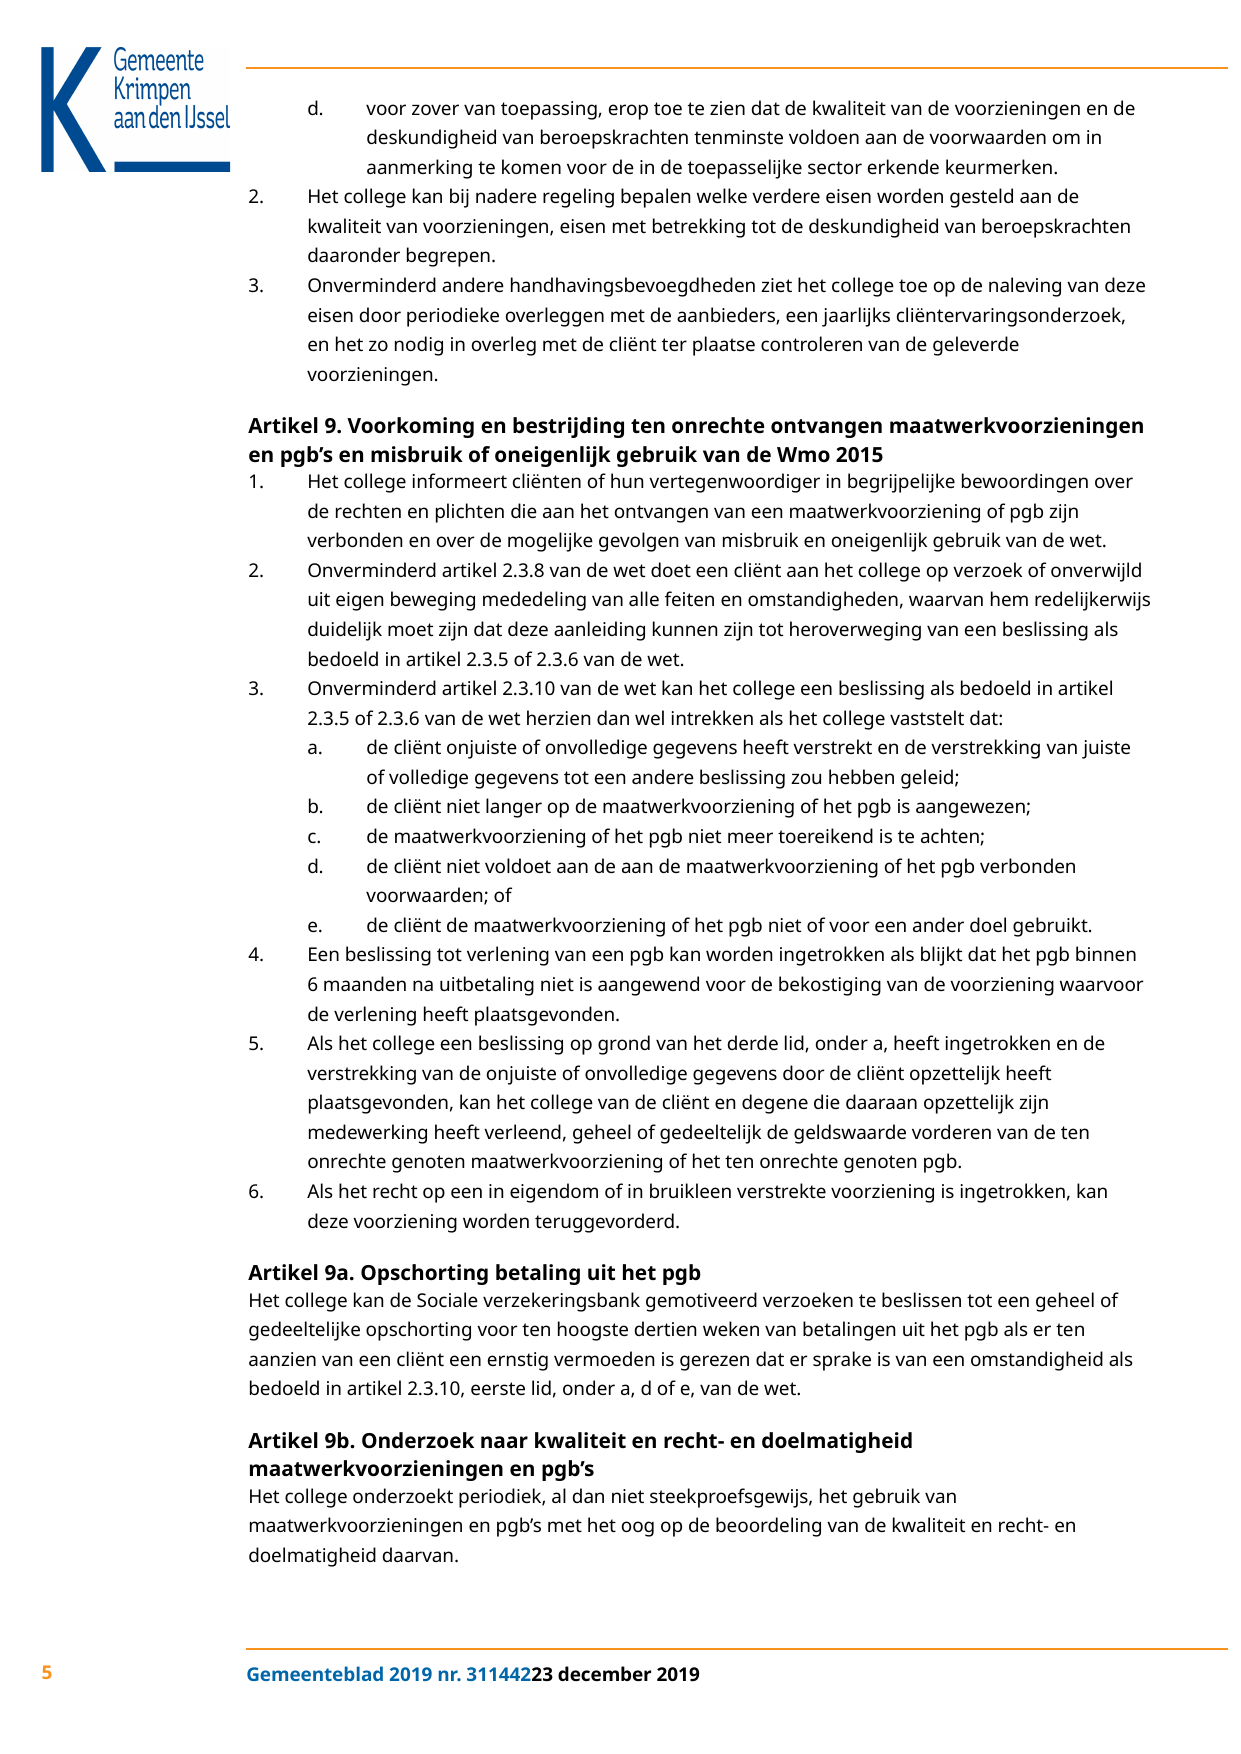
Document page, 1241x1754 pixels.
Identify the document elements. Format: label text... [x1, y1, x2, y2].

list Onverminderd artikel 2.3.8 van de wet doet een cliënt aan het college op verzoek of onverwijld uit eigen beweging mededeling van alle feiten en omstandigheden, waarvan hem redelijkerwijs duidelijk moet zijn dat deze aanleiding kunnen zijn tot heroverweging van een beslissing als bedoeld in artikel 2.3.5 of 2.3.6 van de wet. [248, 557, 1152, 672]
list de cliënt niet voldoet aan de aan de maatwerkvoorziening of het pgb verbonden voorwaarden; of [307, 853, 1152, 908]
picture [41, 47, 231, 172]
text Artikel 9b. Onderzoek naar kwaliteit en recht- en doelmatigheid maatwerkvoorzieningen en pgb’s [248, 1426, 1152, 1483]
list de cliënt niet langer op de maatwerkvoorziening of het pgb is aangewezen; [307, 794, 1152, 819]
list voor zover van toepassing, erop toe te zien dat de kwaliteit van de voorzieningen en de deskundigheid van beroepskrachten tenminste voldoen aan de voorwaarden om in aanmerking te komen voor de in de toepasselijke sector erkende keurmerken. [307, 95, 1152, 180]
list Onverminderd artikel 2.3.10 van de wet kan het college een beslissing als bedoeld in artikel 2.3.5 of 2.3.6 van de wet herzien dan wel intrekken als het college vaststelt dat: [248, 675, 1152, 731]
list Een beslissing tot verlening van een pgb kan worden ingetrokken als blijkt dat het pgb binnen 6 maanden na uitbetaling niet is aangewend voor de bekostiging van de voorziening waarvoor de verlening heeft plaatsgevonden. [248, 942, 1152, 1027]
text Artikel 9a. Opschorting betaling uit het pgb [248, 1258, 1152, 1287]
text Het college onderzoekt periodiek, al dan niet steekproefsgewijs, het gebruik van maatwerkvoorzieningen en pgb’s met het oog op de beoordeling van de kwaliteit en recht- en doelmatigheid daarvan. [248, 1483, 1152, 1568]
list Als het college een beslissing op grond van het derde lid, onder a, heeft ingetrokken en de verstrekking van de onjuiste of onvolledige gegevens door de cliënt opzettelijk heeft plaatsgevonden, kan het college van de cliënt en degene die daaraan opzettelijk zijn medewerking heeft verleend, geheel of gedeeltelijk de geldswaarde vorderen van de ten onrechte genoten maatwerkvoorziening of het ten onrechte genoten pgb. [248, 1030, 1152, 1174]
list de cliënt onjuiste of onvolledige gegevens heeft verstrekt en de verstrekking van juiste of volledige gegevens tot een andere beslissing zou hebben geleid; [307, 734, 1152, 790]
text Het college kan de Sociale verzekeringsbank gemotiveerd verzoeken te beslissen tot een geheel of gedeeltelijke opschorting voor ten hoogste dertien weken van betalingen uit het pgb als er ten aanzien van een cliënt een ernstig vermoeden is gerezen dat er sprake is van een omstandigheid als bedoeld in artikel 2.3.10, eerste lid, onder a, d of e, van de wet. [248, 1287, 1152, 1401]
list Als het recht op een in eigendom of in bruikleen verstrekte voorziening is ingetrokken, kan deze voorziening worden teruggevorderd. [248, 1178, 1152, 1234]
list Het college kan bij nadere regeling bepalen welke verdere eisen worden gesteld aan de kwaliteit van voorzieningen, eisen met betrekking tot de deskundigheid van beroepskrachten daaronder begrepen. [248, 183, 1152, 268]
list Het college informeert cliënten of hun vertegenwoordiger in begrijpelijke bewoordingen over de rechten en plichten die aan het ontvangen van een maatwerkvoorziening of pgb zijn verbonden en over de mogelijke gevolgen van misbruik en oneigenlijk gebruik van de wet. [248, 468, 1152, 553]
text Artikel 9. Voorkoming en bestrijding ten onrechte ontvangen maatwerkvoorzieningen en pgb’s en misbruik of oneigenlijk gebruik van de Wmo 2015 [248, 411, 1152, 468]
list de maatwerkvoorziening of het pgb niet meer toereikend is te achten; [307, 823, 1152, 849]
list Onverminderd andere handhavingsbevoegdheden ziet het college toe op de naleving van deze eisen door periodieke overleggen met de aanbieders, een jaarlijks cliëntervaringsonderzoek, en het zo nodig in overleg met de cliënt ter plaatse controleren van de geleverde voorzieningen. [248, 272, 1152, 387]
list de cliënt de maatwerkvoorziening of het pgb niet of voor een ander doel gebruikt. [307, 912, 1152, 938]
